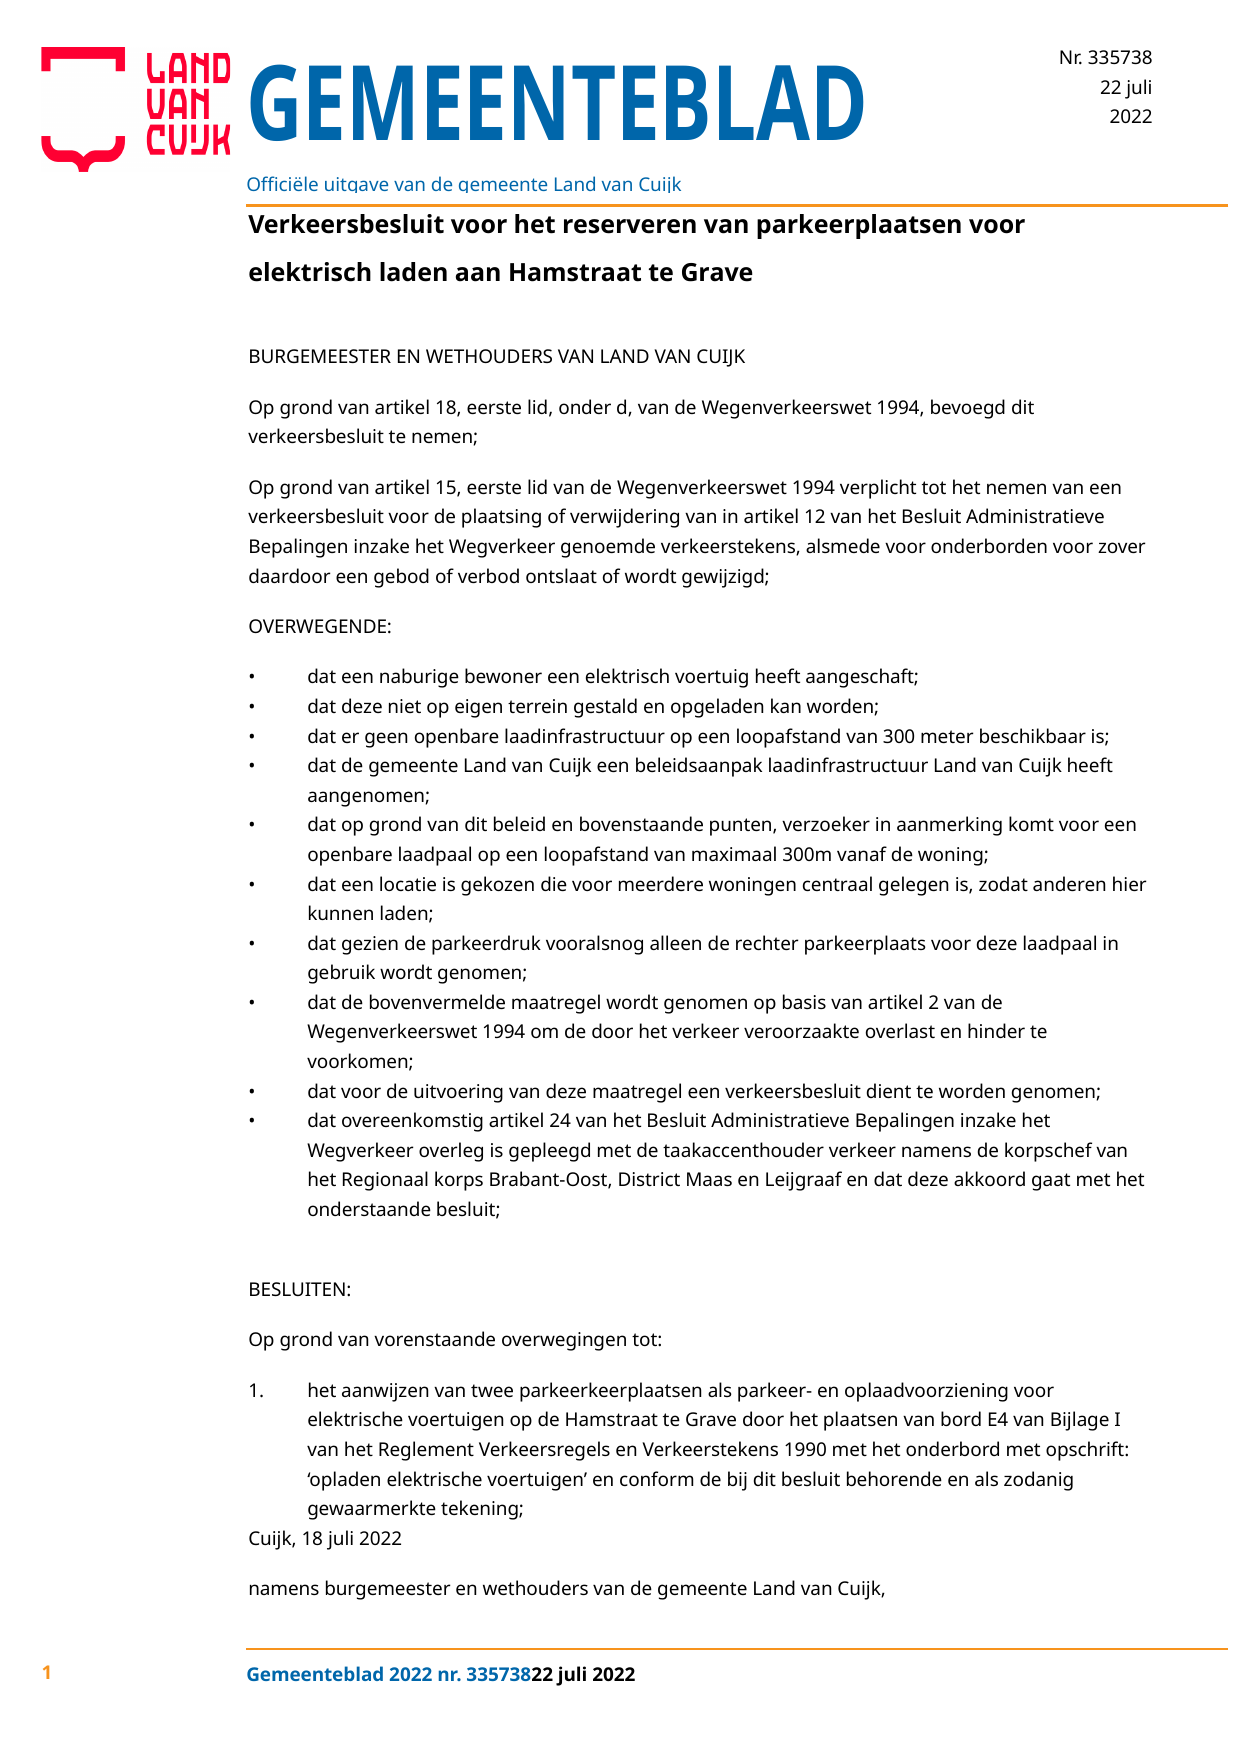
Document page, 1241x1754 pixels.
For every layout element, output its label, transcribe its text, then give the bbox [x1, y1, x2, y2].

list dat de gemeente Land van Cuijk een beleidsaanpak laadinfrastructuur Land van Cuijk heeft aangenomen; [248, 752, 1152, 808]
text BURGEMEESTER EN WETHOUDERS VAN LAND VAN CUIJK [248, 344, 1152, 369]
list dat de bovenvermelde maatregel wordt genomen op basis van artikel 2 van de Wegenverkeerswet 1994 om de door het verkeer veroorzaakte overlast en hinder te voorkomen; [248, 989, 1152, 1074]
list dat voor de uitvoering van deze maatregel een verkeersbesluit dient te worden genomen; [248, 1078, 1152, 1103]
list dat gezien de parkeerdruk vooralsnog alleen de rechter parkeerplaats voor deze laadpaal in gebruik wordt genomen; [248, 930, 1152, 985]
text Op grond van artikel 15, eerste lid van de Wegenverkeerswet 1994 verplicht tot het nemen van een verkeersbesluit voor de plaatsing of verwijdering van in artikel 12 van het Besluit Administratieve Bepalingen inzake het Wegverkeer genoemde verkeerstekens, alsmede voor onderborden voor zover daardoor een gebod of verbod ontslaat of wordt gewijzigd; [248, 474, 1152, 588]
text Cuijk, 18 juli 2022 [248, 1525, 1152, 1551]
text BESLUITEN: [248, 1276, 1152, 1302]
list het aanwijzen van twee parkeerkeerplaatsen als parkeer- en oplaadvoorziening voor elektrische voertuigen op de Hamstraat te Grave door het plaatsen van bord E4 van Bijlage I van het Reglement Verkeersregels en Verkeerstekens 1990 met het onderbord met opschrift: ‘opladen elektrische voertuigen’ en conform de bij dit besluit behorende en als zodanig gewaarmerkte tekening; [248, 1377, 1152, 1521]
list dat overeenkomstig artikel 24 van het Besluit Administratieve Bepalingen inzake het Wegverkeer overleg is gepleegd met de taakaccenthouder verkeer namens de korpschef van het Regionaal korps Brabant-Oost, District Maas en Leijgraaf en dat deze akkoord gaat met het onderstaande besluit; [248, 1107, 1152, 1222]
text Verkeersbesluit voor het reserveren van parkeerplaatsen voor elektrisch laden aan Hamstraat te Grave [248, 207, 1152, 288]
picture [41, 47, 231, 172]
text Op grond van vorenstaande overwegingen tot: [248, 1327, 1152, 1352]
text namens burgemeester en wethouders van de gemeente Land van Cuijk, [248, 1575, 1152, 1601]
list dat deze niet op eigen terrein gestald en opgeladen kan worden; [248, 693, 1152, 719]
text OVERWEGENDE: [248, 613, 1152, 639]
list dat een naburige bewoner een elektrisch voertuig heeft aangeschaft; [248, 664, 1152, 689]
list dat er geen openbare laadinfrastructuur op een loopafstand van 300 meter beschikbaar is; [248, 723, 1152, 748]
list dat een locatie is gekozen die voor meerdere woningen centraal gelegen is, zodat anderen hier kunnen laden; [248, 871, 1152, 926]
list dat op grond van dit beleid en bovenstaande punten, verzoeker in aanmerking komt voor een openbare laadpaal op een loopafstand van maximaal 300m vanaf de woning; [248, 812, 1152, 867]
text Op grond van artikel 18, eerste lid, onder d, van de Wegenverkeerswet 1994, bevoegd dit verkeersbesluit te nemen; [248, 394, 1152, 449]
